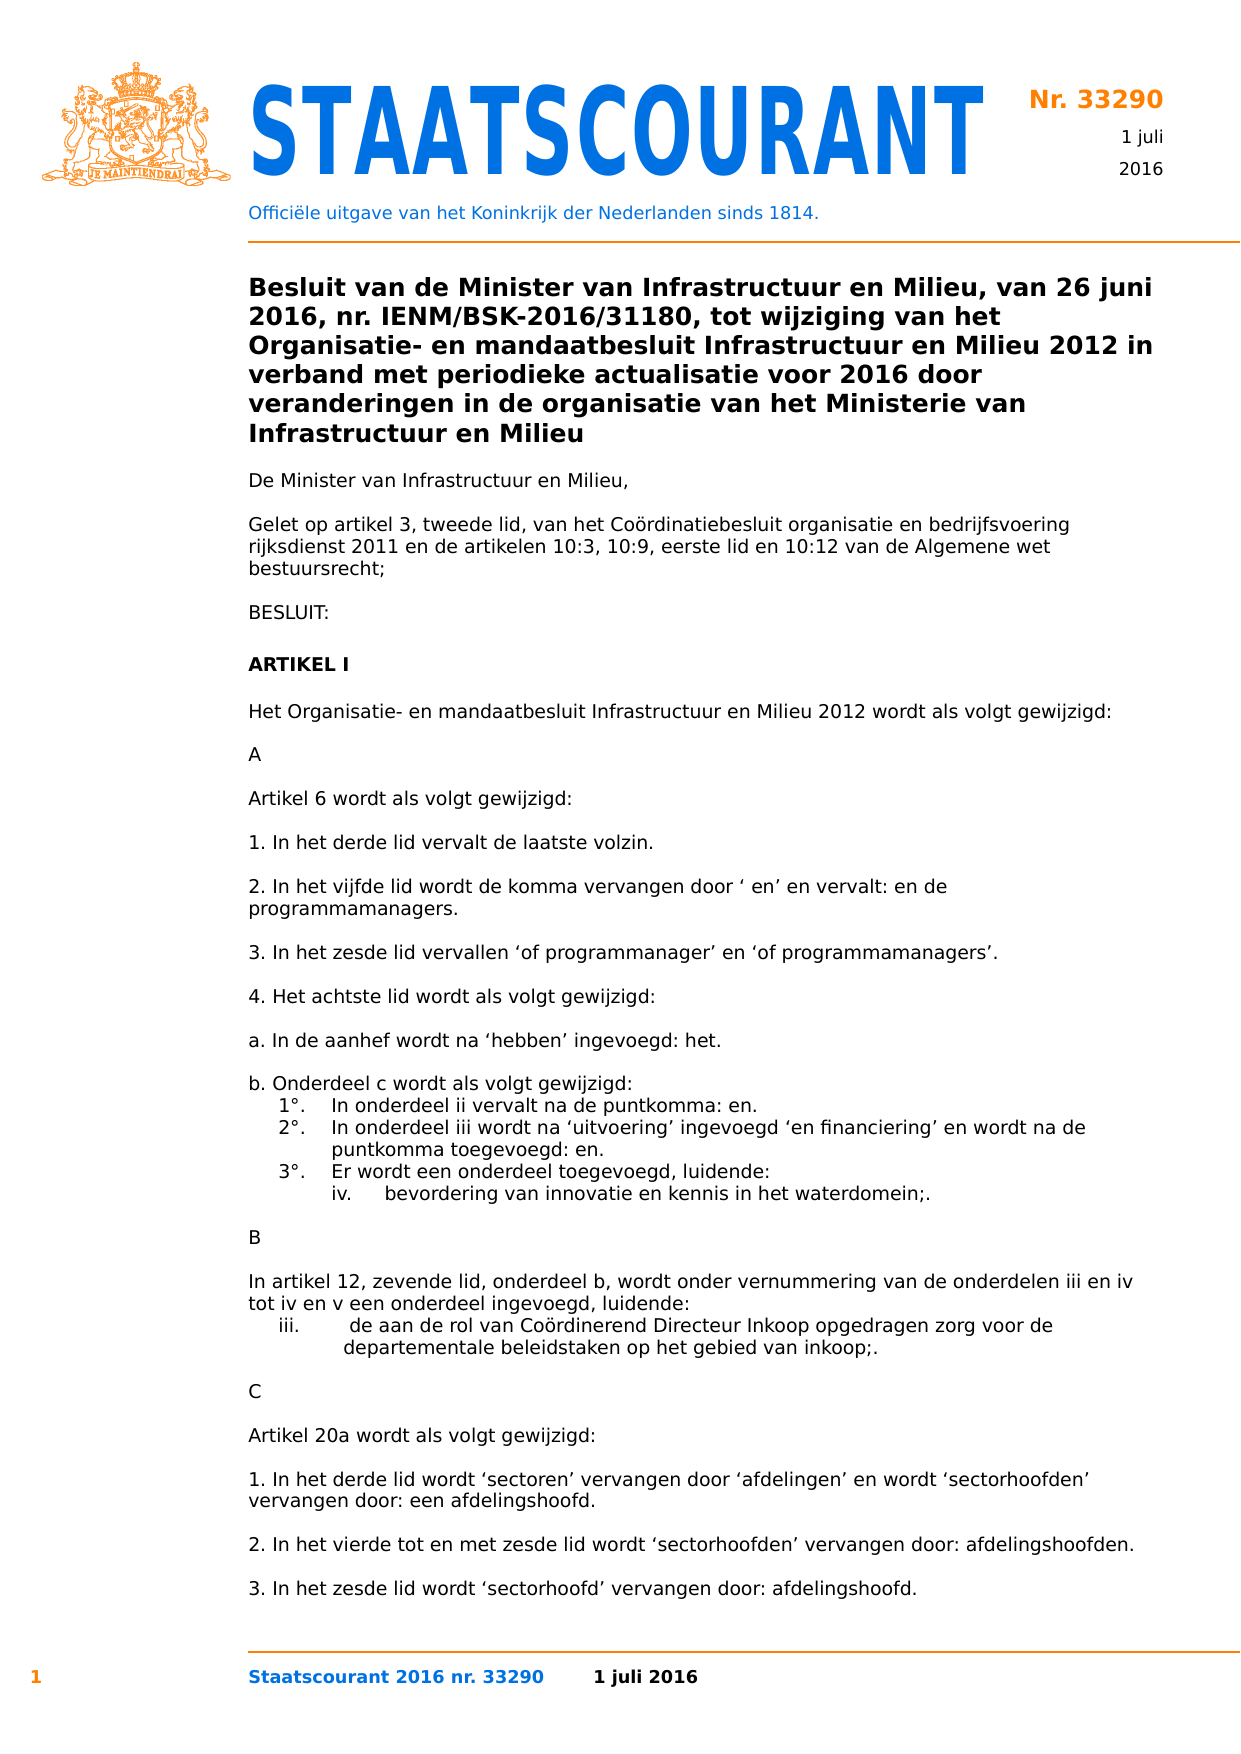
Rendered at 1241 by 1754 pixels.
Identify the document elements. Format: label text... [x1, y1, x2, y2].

text 2. In het vierde tot en met zesde lid wordt ‘sectorhoofden’ vervangen door: afdelingshoofden. [248, 1534, 1163, 1556]
text iii. de aan de rol van Coördinerend Directeur Inkoop opgedragen zorg voor de departementale beleidstaken op het gebied van inkoop;. [278, 1315, 1163, 1359]
text 2°. In onderdeel iii wordt na ‘uitvoering’ ingevoegd ‘en financiering’ en wordt na de puntkomma toegevoegd: en. [278, 1117, 1163, 1161]
table_header Nr. 33290 [998, 62, 1240, 121]
text 3°. Er wordt een onderdeel toegevoegd, luidende: [278, 1161, 1163, 1183]
text Het Organisatie- en mandaatbesluit Infrastructuur en Milieu 2012 wordt als volgt gewijzigd: [248, 701, 1163, 722]
picture [41, 62, 231, 186]
table_cell Officiële uitgave van het Koninkrijk der Nederlanden sinds 1814. [248, 203, 1240, 241]
text 3. In het zesde lid wordt ‘sectorhoofd’ vervangen door: afdelingshoofd. [248, 1578, 1163, 1600]
table_cell 1 juli [998, 121, 1240, 153]
text 1. In het derde lid vervalt de laatste volzin. [248, 832, 1163, 854]
subtitle ARTIKEL I [248, 653, 1163, 676]
text 4. Het achtste lid wordt als volgt gewijzigd: [248, 986, 1163, 1008]
text 2. In het vijfde lid wordt de komma vervangen door ‘ en’ en vervalt: en de programmamanagers. [248, 876, 1163, 920]
text Gelet op artikel 3, tweede lid, van het Coördinatiebesluit organisatie en bedrijfsvoering rijksdienst 2011 en de artikelen 10:3, 10:9, eerste lid en 10:12 van de Algemene wet bestuursrecht; [248, 514, 1163, 580]
text B [248, 1227, 1163, 1249]
table_header [25, 62, 248, 241]
table_cell 2016 [998, 153, 1240, 203]
text C [248, 1381, 1163, 1403]
text iv. bevordering van innovatie en kennis in het waterdomein;. [331, 1183, 1163, 1205]
table_header STAATSCOURANT [248, 62, 998, 203]
text 1. In het derde lid wordt ‘sectoren’ vervangen door ‘afdelingen’ en wordt ‘sectorhoofden’ vervangen door: een afdelingshoofd. [248, 1468, 1163, 1512]
text Artikel 20a wordt als volgt gewijzigd: [248, 1424, 1163, 1447]
text Artikel 6 wordt als volgt gewijzigd: [248, 788, 1163, 810]
text A [248, 744, 1163, 766]
text In artikel 12, zevende lid, onderdeel b, wordt onder vernummering van de onderdelen iii en iv tot iv en v een onderdeel ingevoegd, luidende: [248, 1271, 1163, 1315]
subtitle Besluit van de Minister van Infrastructuur en Milieu, van 26 juni 2016, nr. IENM/BSK-2016/31180, tot wijziging van het Organisatie- en mandaatbesluit Infrastructuur en Milieu 2012 in verband met periodieke actualisatie voor 2016 door veranderingen in de organisatie van het Ministerie van Infrastructuur en Milieu [248, 273, 1163, 448]
text a. In de aanhef wordt na ‘hebben’ ingevoegd: het. [248, 1029, 1163, 1051]
text BESLUIT: [248, 602, 1163, 623]
text 3. In het zesde lid vervallen ‘of programmanager’ en ‘of programmamanagers’. [248, 942, 1163, 964]
text De Minister van Infrastructuur en Milieu, [248, 470, 1163, 492]
text 1°. In onderdeel ii vervalt na de puntkomma: en. [278, 1095, 1163, 1117]
text b. Onderdeel c wordt als volgt gewijzigd: [248, 1073, 1163, 1095]
